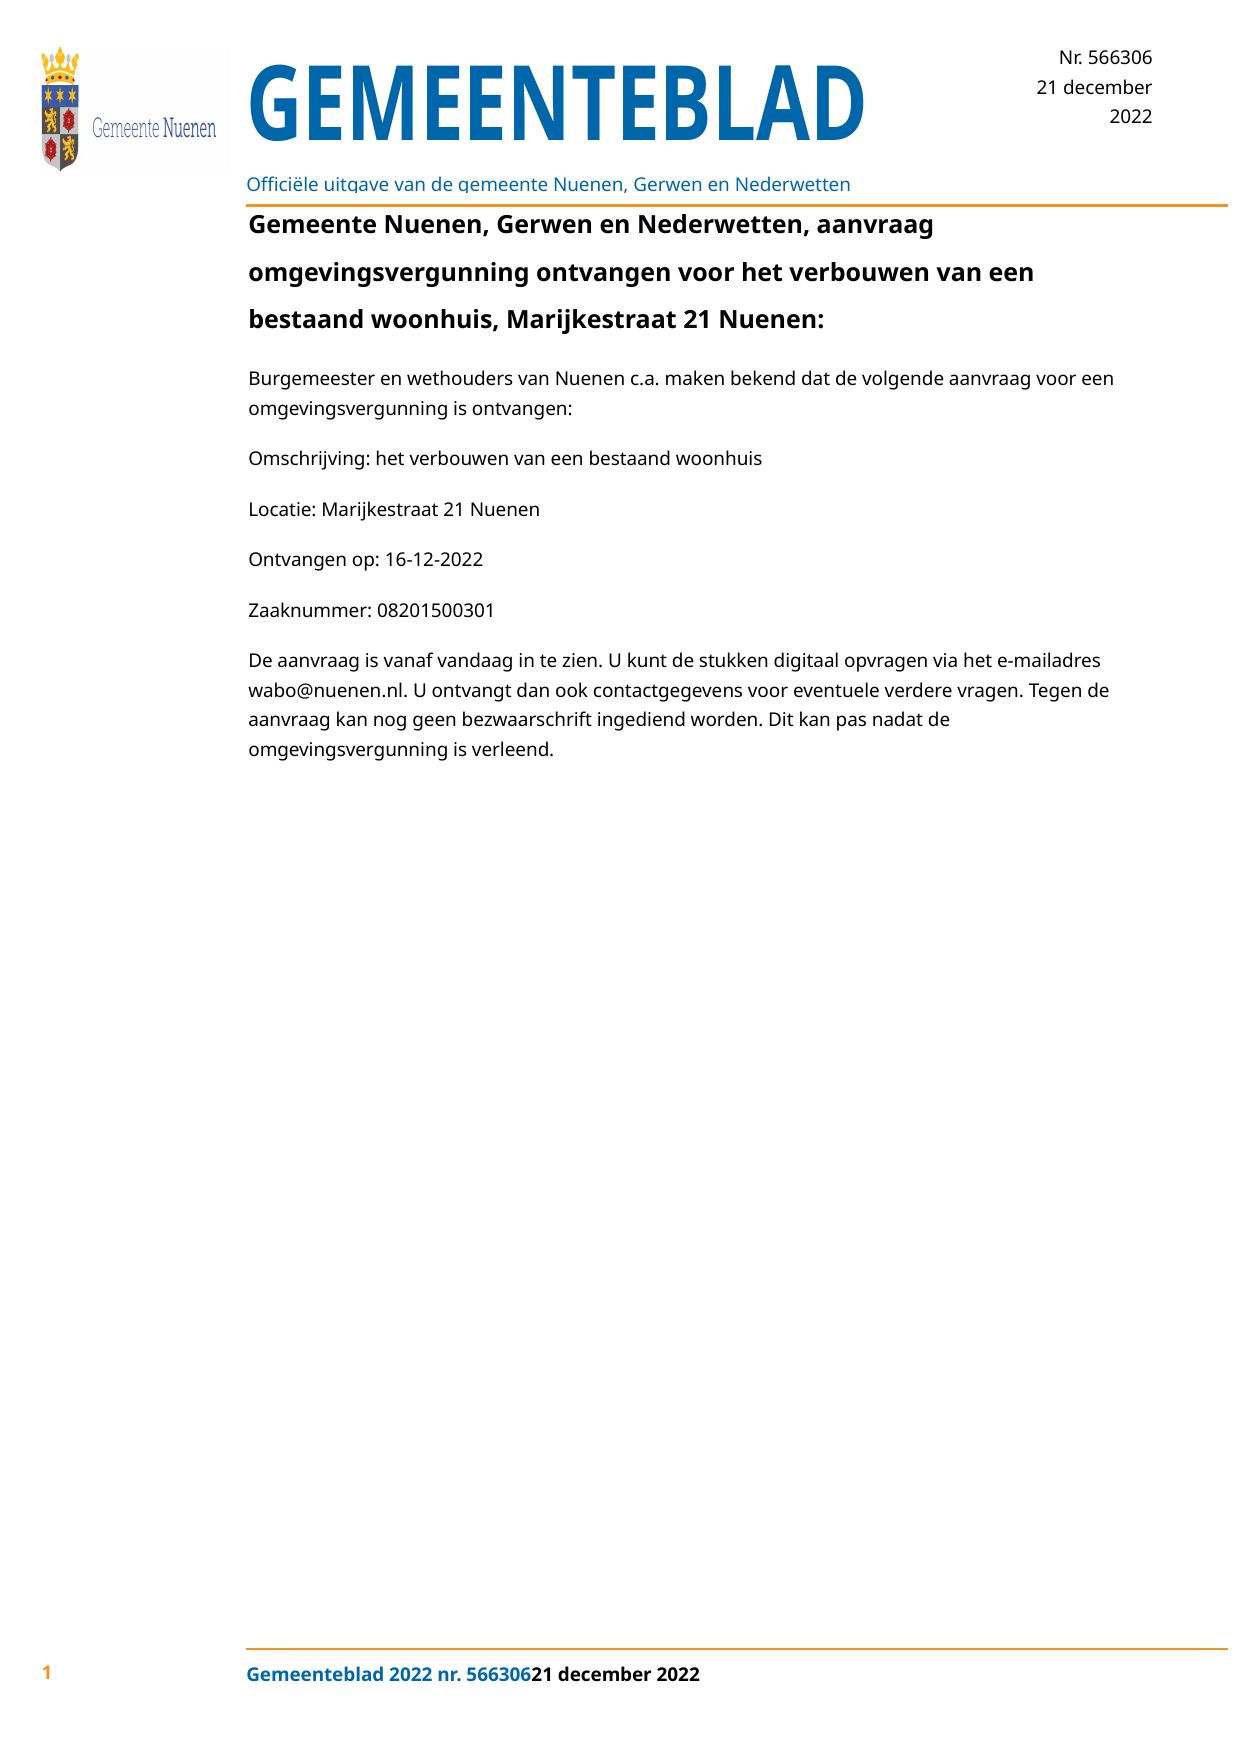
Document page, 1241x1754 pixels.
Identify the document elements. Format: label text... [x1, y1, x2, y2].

text De aanvraag is vanaf vandaag in te zien. U kunt de stukken digitaal opvragen via het e-mailadres wabo@nuenen.nl. U ontvangt dan ook contactgegevens voor eventuele verdere vragen. Tegen de aanvraag kan nog geen bezwaarschrift ingediend worden. Dit kan pas nadat de omgevingsvergunning is verleend. [248, 647, 1152, 762]
text Locatie: Marijkestraat 21 Nuenen [248, 496, 1152, 522]
text Omschrijving: het verbouwen van een bestaand woonhuis [248, 446, 1152, 471]
text Ontvangen op: 16-12-2022 [248, 546, 1152, 572]
text Burgemeester en wethouders van Nuenen c.a. maken bekend dat de volgende aanvraag voor een omgevingsvergunning is ontvangen: [248, 366, 1152, 421]
picture [41, 47, 231, 172]
text Zaaknummer: 08201500301 [248, 597, 1152, 622]
text Gemeente Nuenen, Gerwen en Nederwetten, aanvraag omgevingsvergunning ontvangen voor het verbouwen van een bestaand woonhuis, Marijkestraat 21 Nuenen: [248, 207, 1152, 336]
